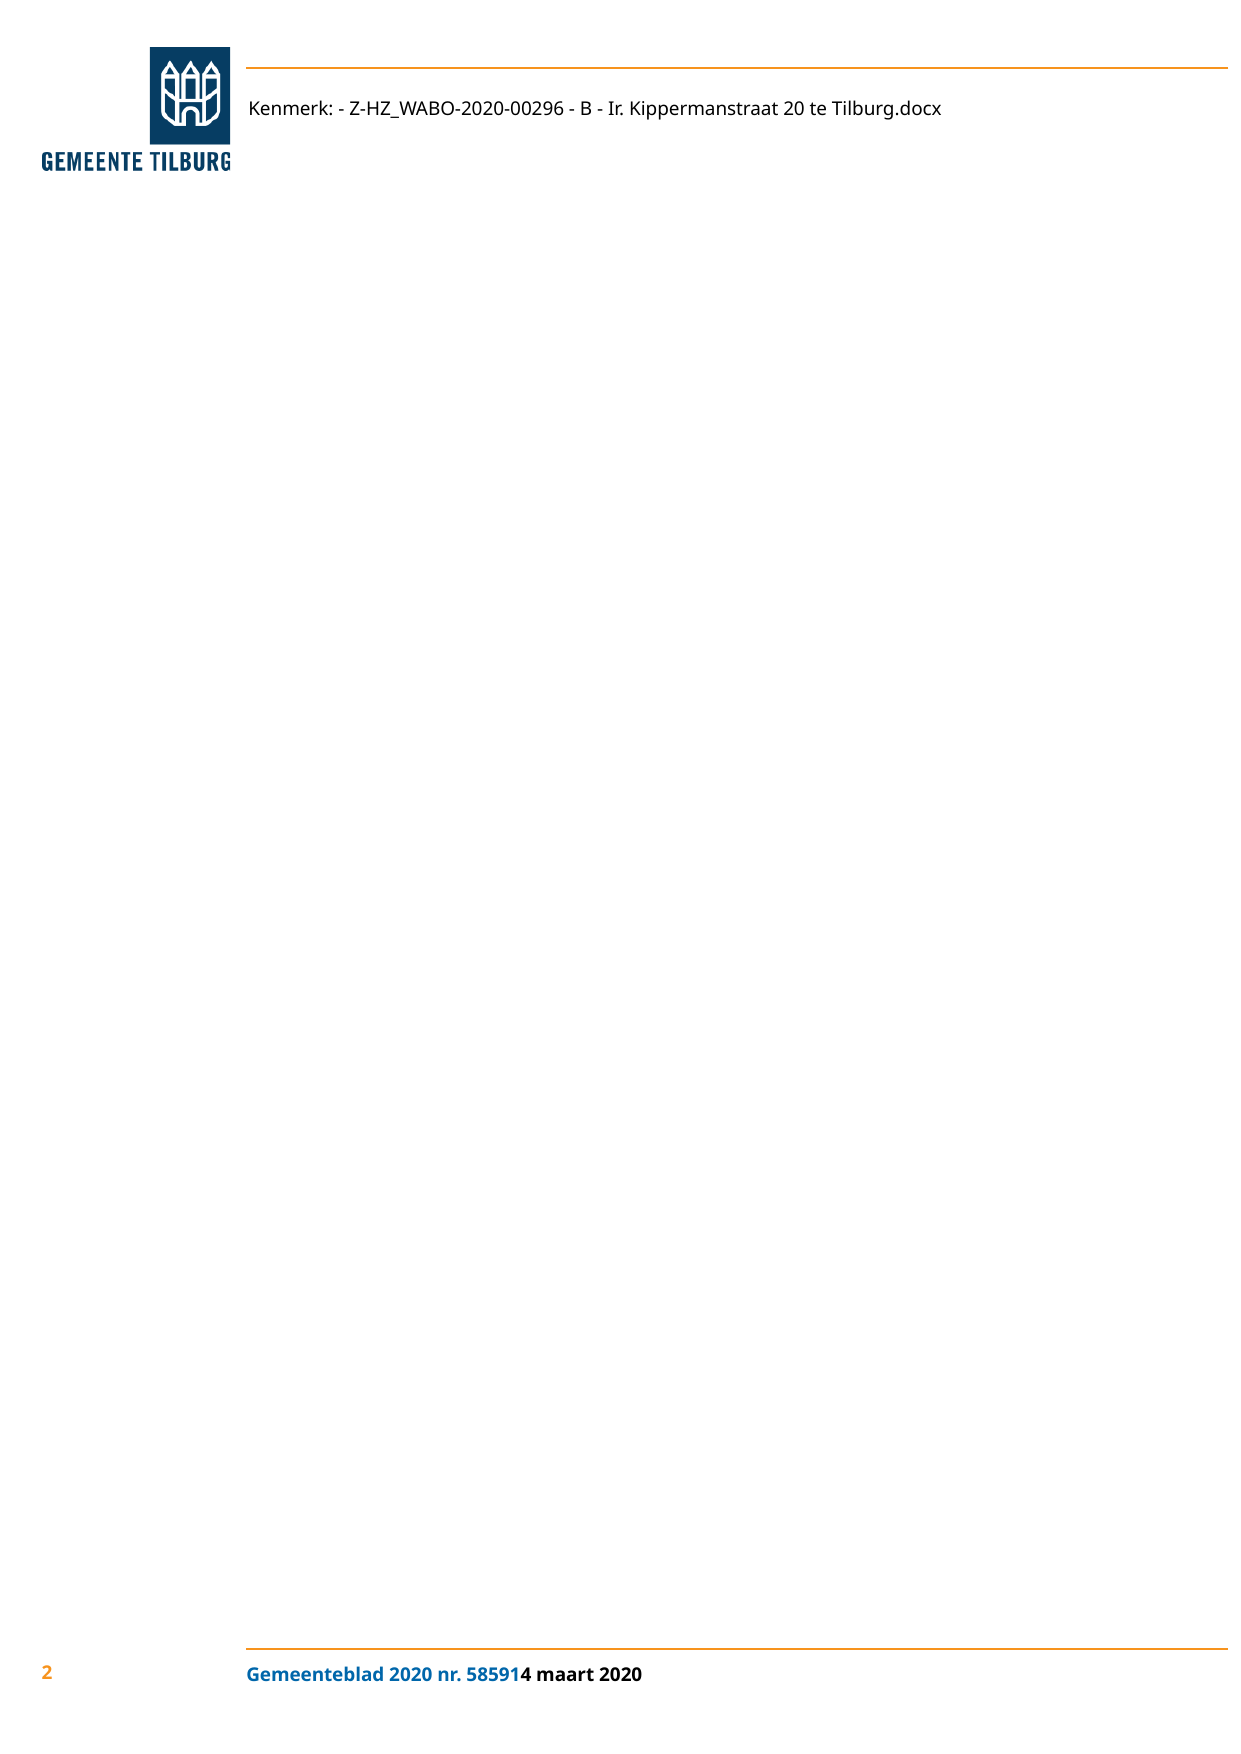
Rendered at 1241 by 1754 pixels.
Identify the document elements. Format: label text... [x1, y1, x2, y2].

text Kenmerk: - Z-HZ_WABO-2020-00296 - B - Ir. Kippermanstraat 20 te Tilburg.docx [248, 95, 1152, 121]
picture [41, 47, 231, 172]
